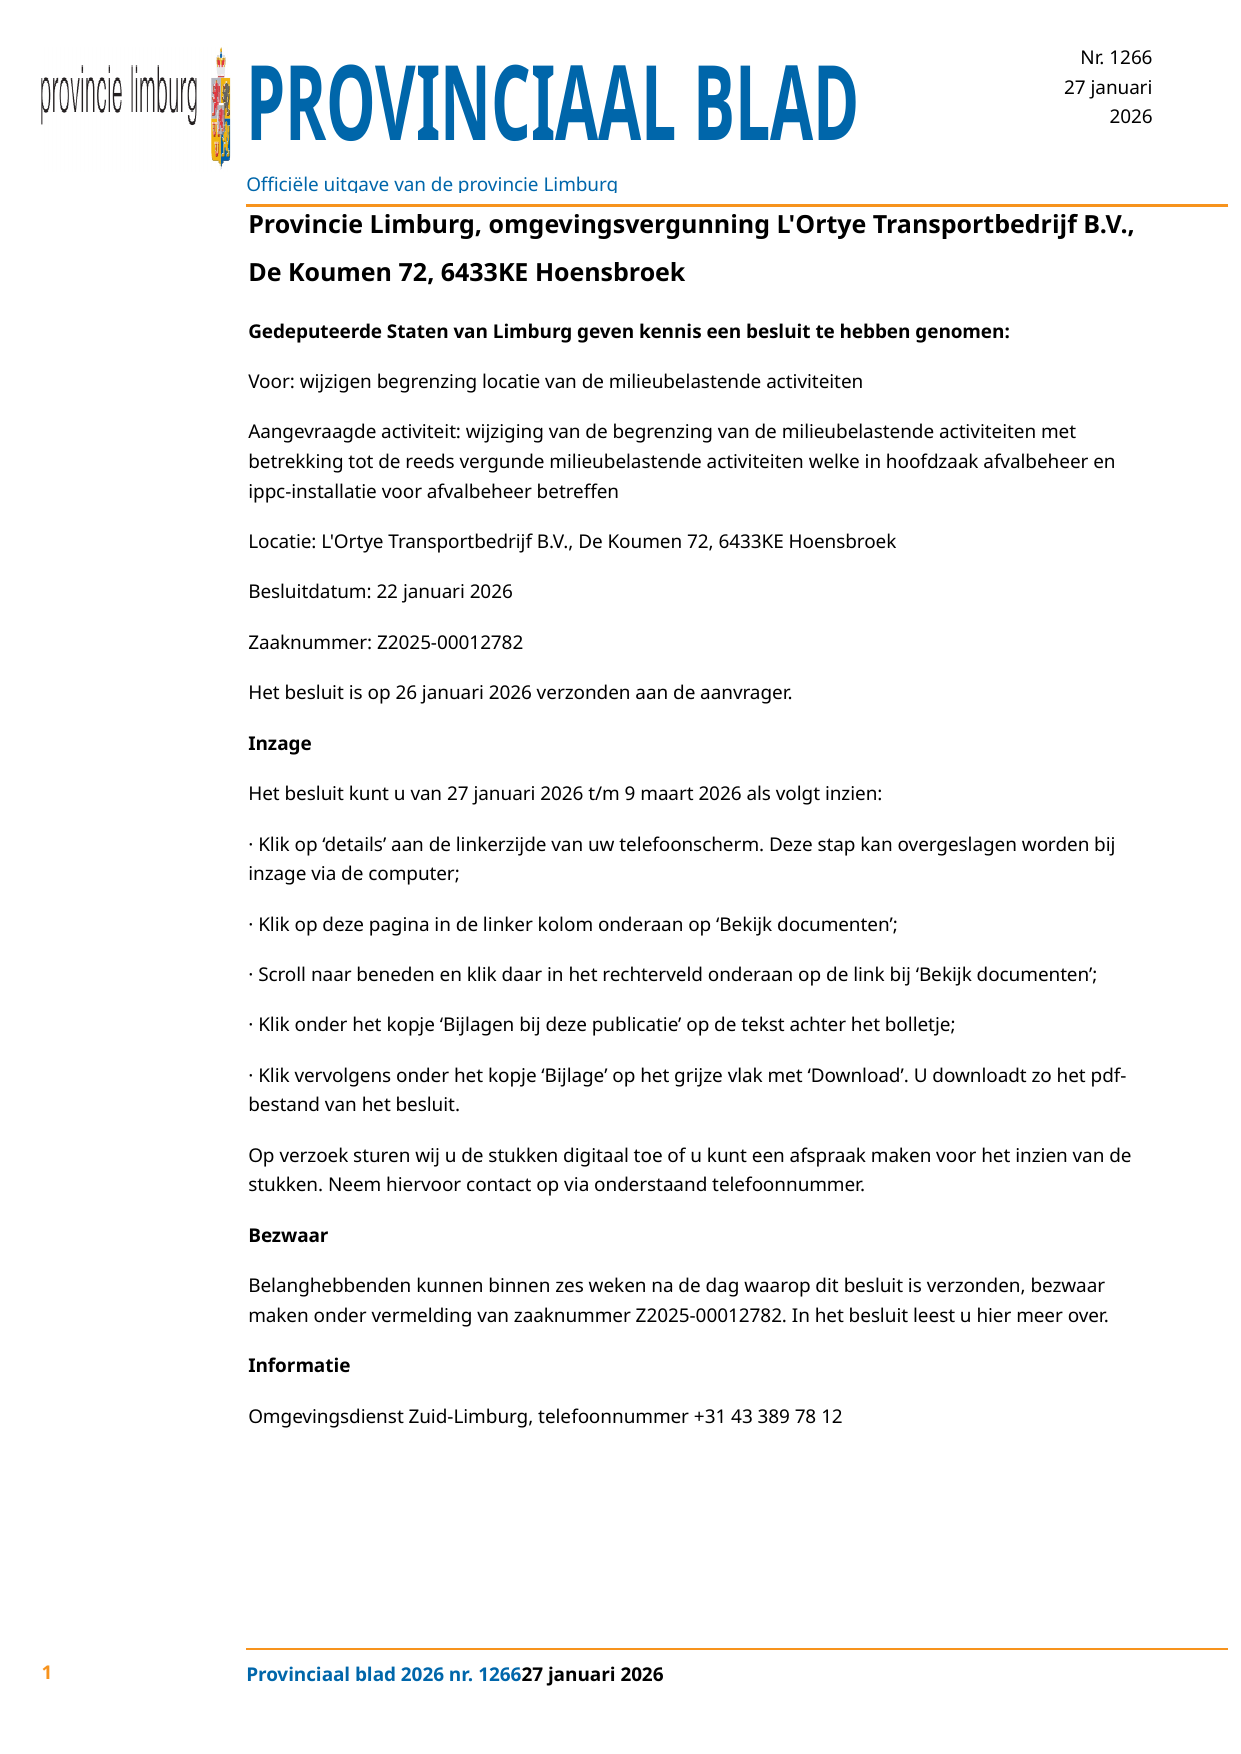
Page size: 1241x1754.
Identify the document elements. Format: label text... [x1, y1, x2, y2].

text Het besluit kunt u van 27 januari 2026 t/m 9 maart 2026 als volgt inzien: [248, 780, 1152, 806]
text Voor: wijzigen begrenzing locatie van de milieubelastende activiteiten [248, 368, 1152, 394]
text Provincie Limburg, omgevingsvergunning L'Ortye Transportbedrijf B.V., De Koumen 72, 6433KE Hoensbroek [248, 207, 1152, 288]
text Zaaknummer: Z2025-00012782 [248, 629, 1152, 655]
text Bezwaar [248, 1222, 1152, 1248]
text · Klik onder het kopje ‘Bijlagen bij deze publicatie’ op de tekst achter het bolletje; [248, 1012, 1152, 1037]
text · Klik op ‘details’ aan de linkerzijde van uw telefoonscherm. Deze stap kan overgeslagen worden bij inzage via de computer; [248, 831, 1152, 886]
text Aangevraagde activiteit: wijziging van de begrenzing van de milieubelastende activiteiten met betrekking tot de reeds vergunde milieubelastende activiteiten welke in hoofdzaak afvalbeheer en ippc-installatie voor afvalbeheer betreffen [248, 419, 1152, 504]
text Gedeputeerde Staten van Limburg geven kennis een besluit te hebben genomen: [248, 318, 1152, 344]
picture [41, 47, 231, 172]
text Het besluit is op 26 januari 2026 verzonden aan de aanvrager. [248, 679, 1152, 705]
text · Klik op deze pagina in de linker kolom onderaan op ‘Bekijk documenten’; [248, 911, 1152, 937]
text Locatie: L'Ortye Transportbedrijf B.V., De Koumen 72, 6433KE Hoensbroek [248, 528, 1152, 554]
text Op verzoek sturen wij u de stukken digitaal toe of u kunt een afspraak maken voor het inzien van de stukken. Neem hiervoor contact op via onderstaand telefoonnummer. [248, 1142, 1152, 1197]
text Besluitdatum: 22 januari 2026 [248, 579, 1152, 604]
text Informatie [248, 1352, 1152, 1378]
text Inzage [248, 730, 1152, 756]
text · Scroll naar beneden en klik daar in het rechterveld onderaan op de link bij ‘Bekijk documenten’; [248, 961, 1152, 987]
text Omgevingsdienst Zuid-Limburg, telefoonnummer +31 43 389 78 12 [248, 1403, 1152, 1429]
text Belanghebbenden kunnen binnen zes weken na de dag waarop dit besluit is verzonden, bezwaar maken onder vermelding van zaaknummer Z2025-00012782. In het besluit leest u hier meer over. [248, 1272, 1152, 1328]
text · Klik vervolgens onder het kopje ‘Bijlage’ op het grijze vlak met ‘Download’. U downloadt zo het pdf-bestand van het besluit. [248, 1062, 1152, 1117]
